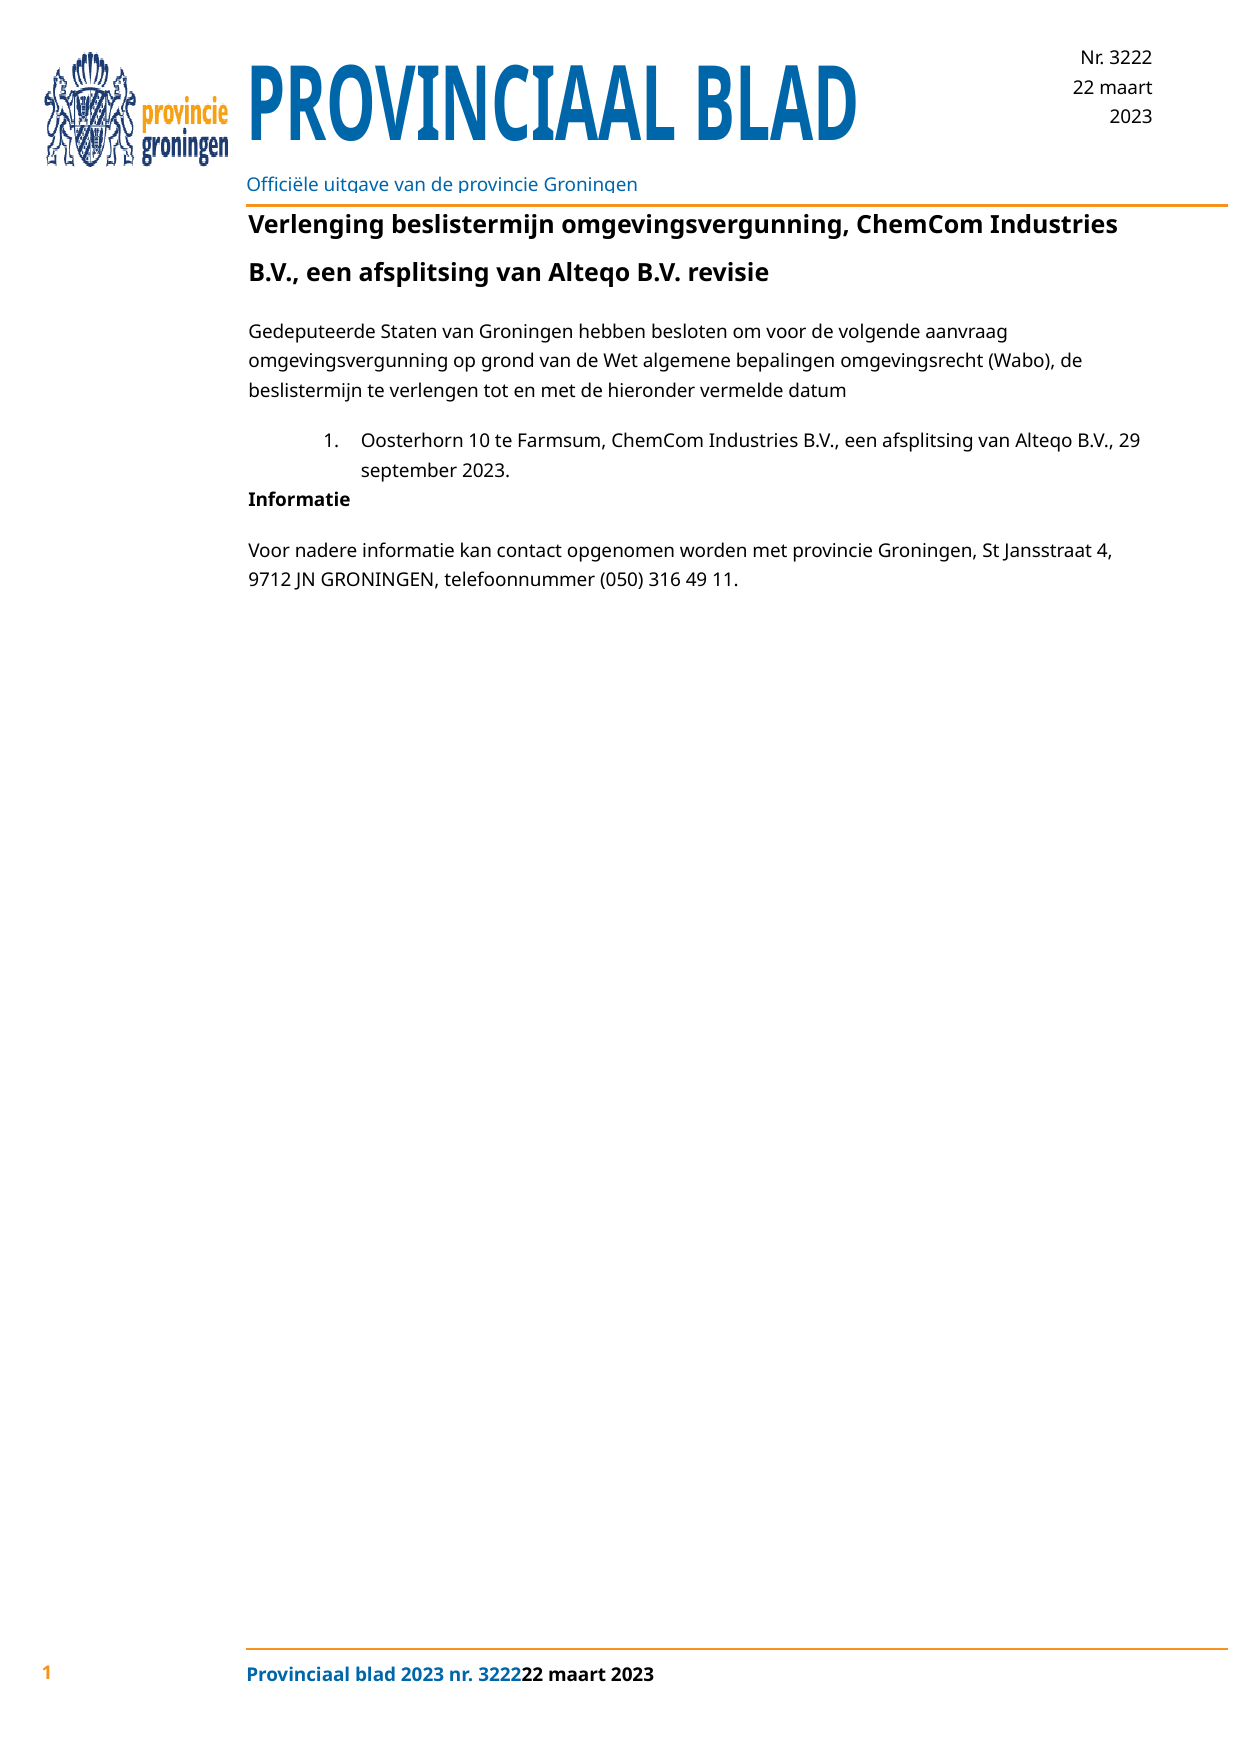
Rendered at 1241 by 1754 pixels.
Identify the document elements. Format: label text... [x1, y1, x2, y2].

text Gedeputeerde Staten van Groningen hebben besloten om voor de volgende aanvraag omgevingsvergunning op grond van de Wet algemene bepalingen omgevingsrecht (Wabo), de beslistermijn te verlengen tot en met de hieronder vermelde datum [248, 318, 1152, 403]
text Verlenging beslistermijn omgevingsvergunning, ChemCom Industries B.V., een afsplitsing van Alteqo B.V. revisie [248, 207, 1152, 288]
text Voor nadere informatie kan contact opgenomen worden met provincie Groningen, St Jansstraat 4, 9712 JN GRONINGEN, telefoonnummer (050) 316 49 11. [248, 537, 1152, 592]
list Oosterhorn 10 te Farmsum, ChemCom Industries B.V., een afsplitsing van Alteqo B.V., 29 september 2023. [323, 427, 1152, 483]
text Informatie [248, 487, 1152, 512]
picture [41, 47, 231, 172]
